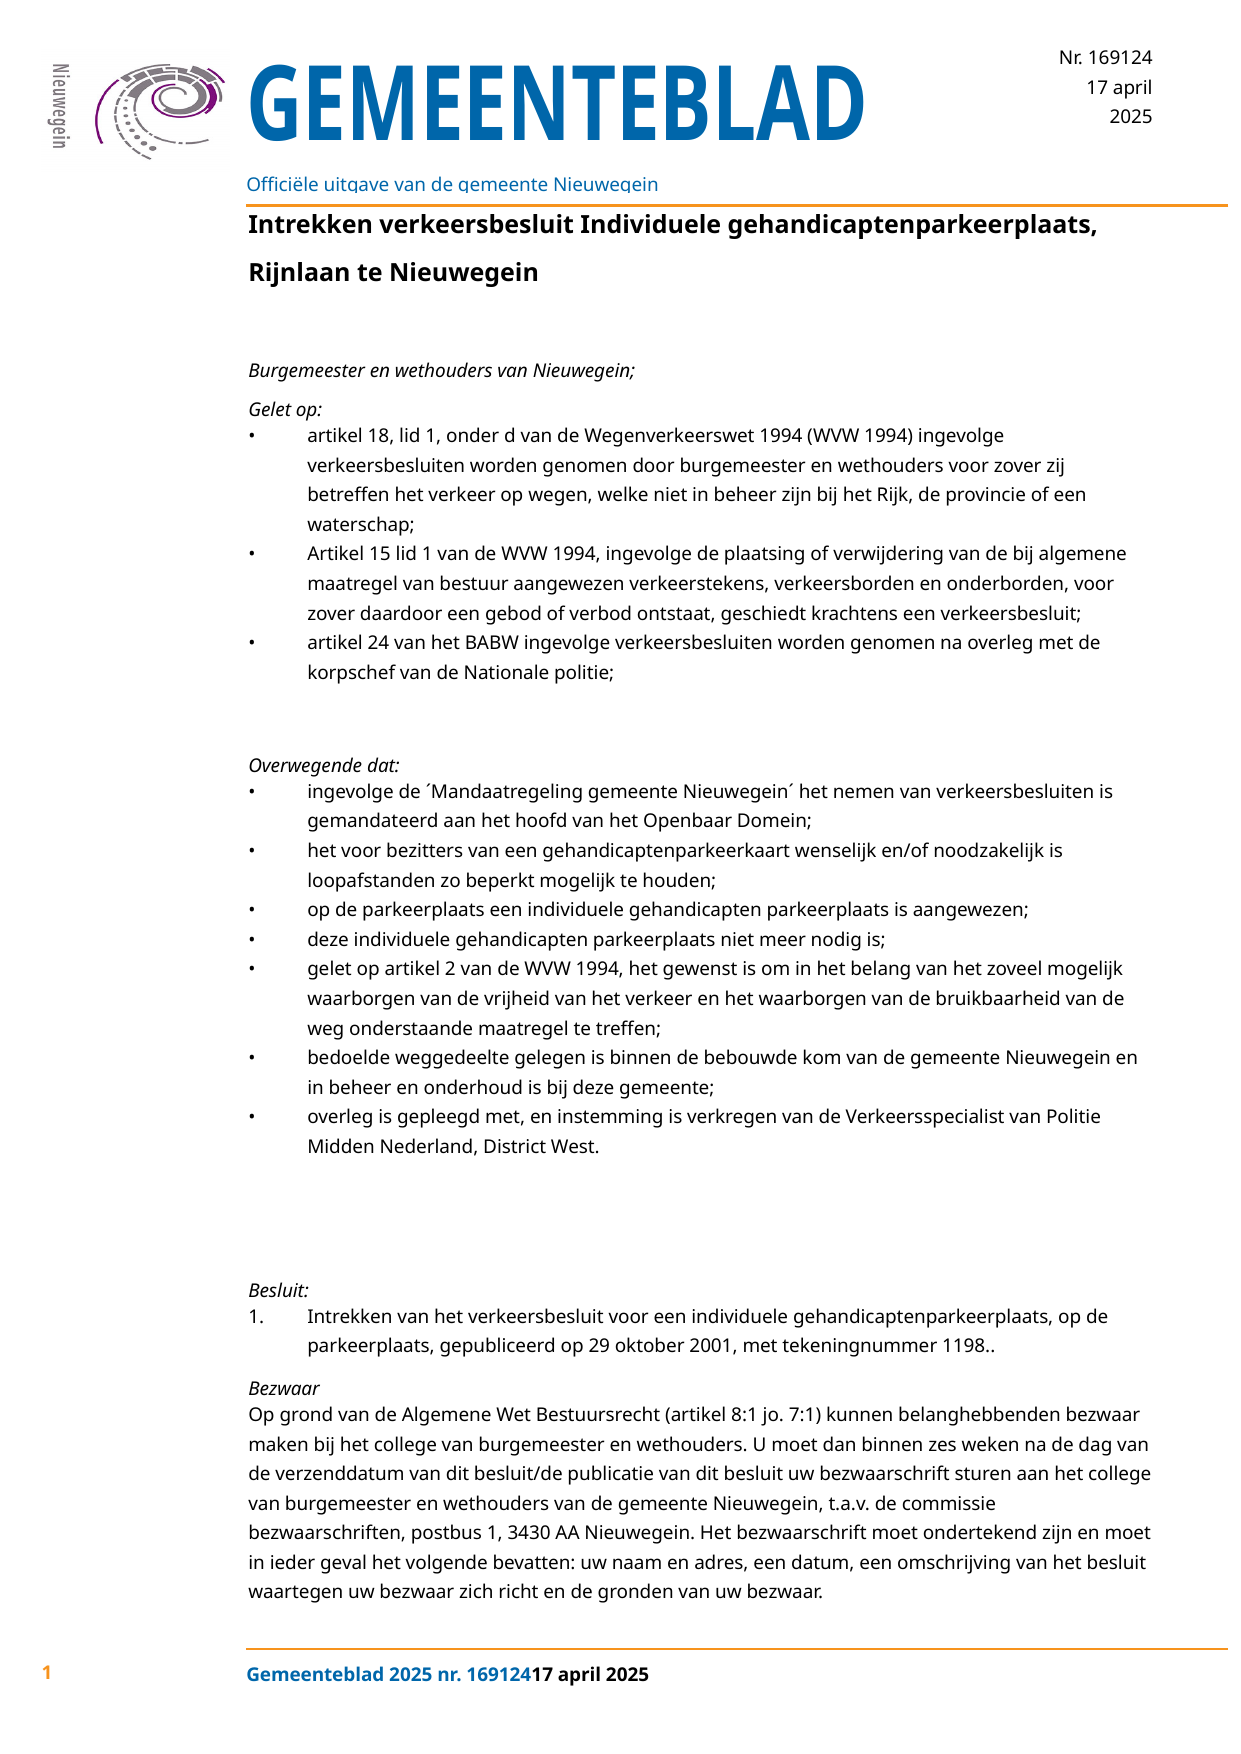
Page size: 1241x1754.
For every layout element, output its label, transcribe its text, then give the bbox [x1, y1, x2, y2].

text Besluit: [248, 1277, 1152, 1303]
list bedoelde weggedeelte gelegen is binnen de bebouwde kom van de gemeente Nieuwegein en in beheer en onderhoud is bij deze gemeente; [248, 1044, 1152, 1100]
picture [41, 47, 231, 172]
list artikel 24 van het BABW ingevolge verkeersbesluiten worden genomen na overleg met de korpschef van de Nationale politie; [248, 629, 1152, 684]
text Bezwaar [248, 1376, 1152, 1401]
list ingevolge de ´Mandaatregeling gemeente Nieuwegein´ het nemen van verkeersbesluiten is gemandateerd aan het hoofd van het Openbaar Domein; [248, 778, 1152, 833]
text Gelet op: [248, 396, 1152, 422]
list overleg is gepleegd met, en instemming is verkregen van de Verkeersspecialist van Politie Midden Nederland, District West. [248, 1103, 1152, 1159]
list op de parkeerplaats een individuele gehandicapten parkeerplaats is aangewezen; [248, 896, 1152, 922]
text Intrekken verkeersbesluit Individuele gehandicaptenparkeerplaats, Rijnlaan te Nieuwegein [248, 207, 1152, 288]
list Intrekken van het verkeersbesluit voor een individuele gehandicaptenparkeerplaats, op de parkeerplaats, gepubliceerd op 29 oktober 2001, met tekeningnummer 1198.. [248, 1303, 1152, 1358]
text Op grond van de Algemene Wet Bestuursrecht (artikel 8:1 jo. 7:1) kunnen belanghebbenden bezwaar maken bij het college van burgemeester en wethouders. U moet dan binnen zes weken na de dag van de verzenddatum van dit besluit/de publicatie van dit besluit uw bezwaarschrift sturen aan het college van burgemeester en wethouders van de gemeente Nieuwegein, t.a.v. de commissie bezwaarschriften, postbus 1, 3430 AA Nieuwegein. Het bezwaarschrift moet ondertekend zijn en moet in ieder geval het volgende bevatten: uw naam en adres, een datum, een omschrijving van het besluit waartegen uw bezwaar zich richt en de gronden van uw bezwaar. [248, 1401, 1152, 1604]
list deze individuele gehandicapten parkeerplaats niet meer nodig is; [248, 926, 1152, 952]
list Artikel 15 lid 1 van de WVW 1994, ingevolge de plaatsing of verwijdering van de bij algemene maatregel van bestuur aangewezen verkeerstekens, verkeersborden en onderborden, voor zover daardoor een gebod of verbod ontstaat, geschiedt krachtens een verkeersbesluit; [248, 541, 1152, 625]
text Burgemeester en wethouders van Nieuwegein; [248, 357, 1152, 383]
list gelet op artikel 2 van de WVW 1994, het gewenst is om in het belang van het zoveel mogelijk waarborgen van de vrijheid van het verkeer en het waarborgen van de bruikbaarheid van de weg onderstaande maatregel te treffen; [248, 956, 1152, 1041]
list het voor bezitters van een gehandicaptenparkeerkaart wenselijk en/of noodzakelijk is loopafstanden zo beperkt mogelijk te houden; [248, 837, 1152, 893]
text Overwegende dat: [248, 752, 1152, 778]
list artikel 18, lid 1, onder d van de Wegenverkeerswet 1994 (WVW 1994) ingevolge verkeersbesluiten worden genomen door burgemeester en wethouders voor zover zij betreffen het verkeer op wegen, welke niet in beheer zijn bij het Rijk, de provincie of een waterschap; [248, 422, 1152, 537]
